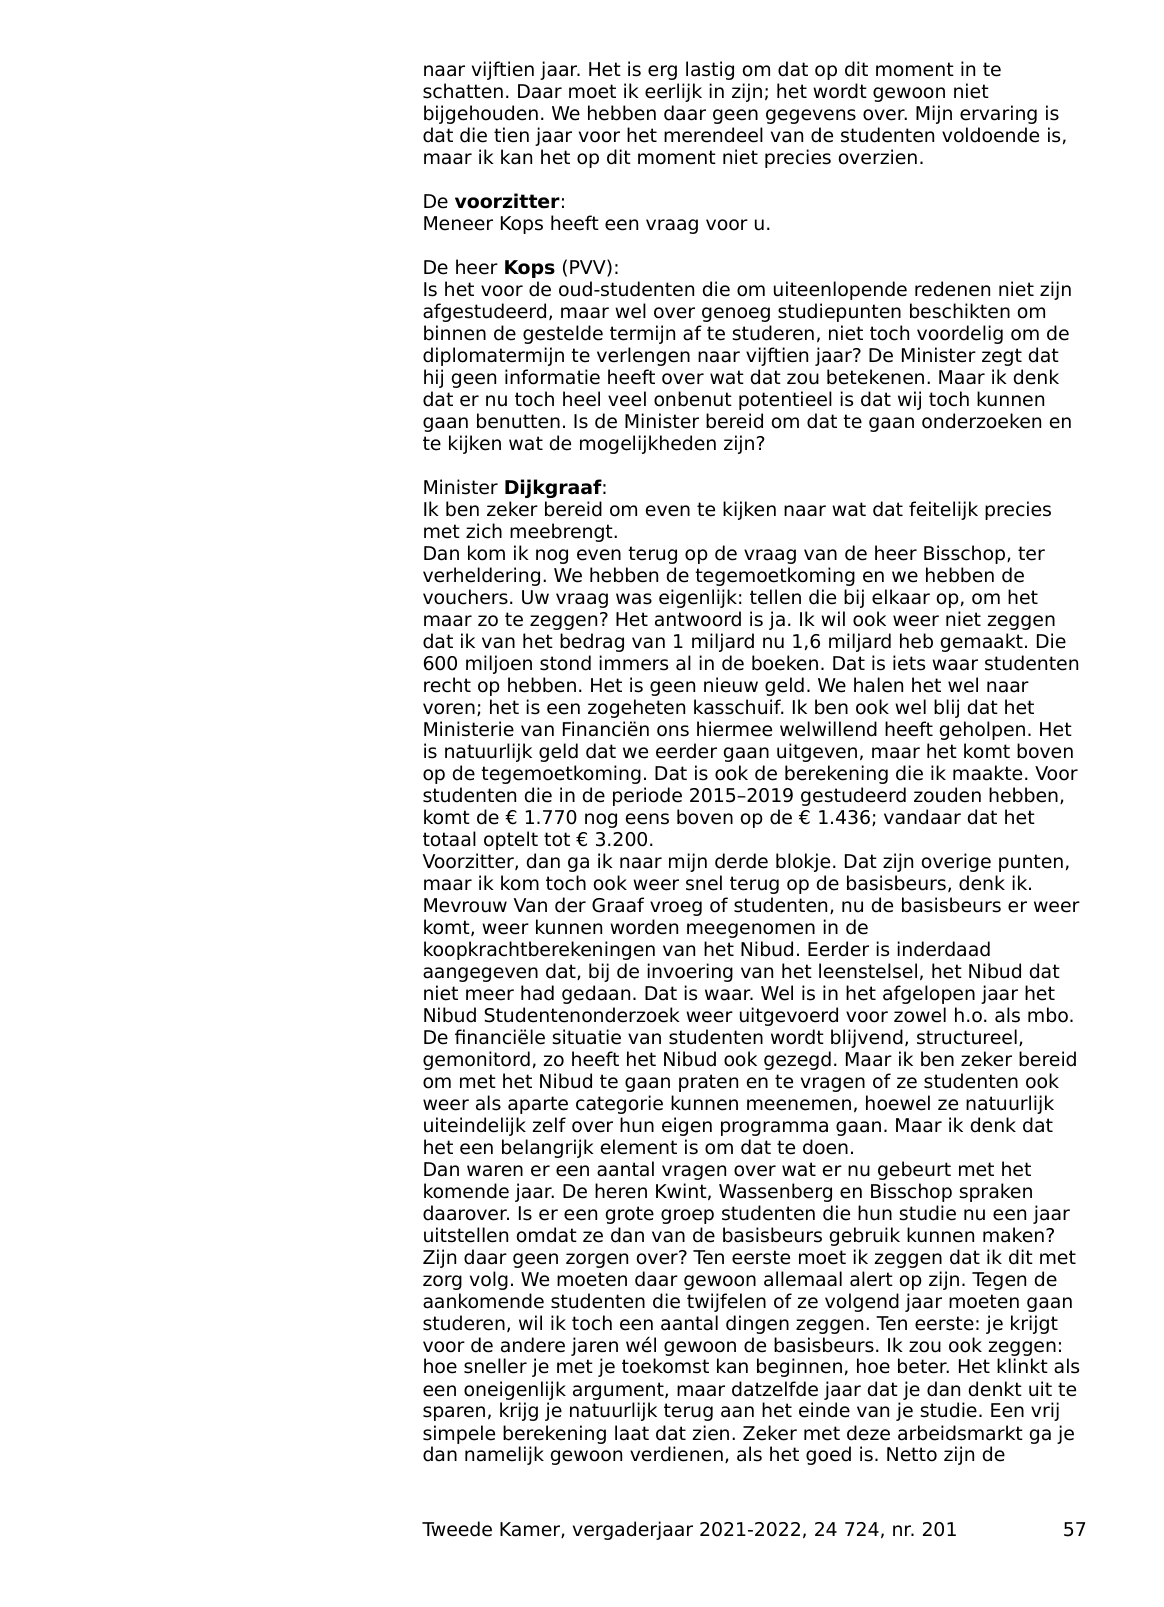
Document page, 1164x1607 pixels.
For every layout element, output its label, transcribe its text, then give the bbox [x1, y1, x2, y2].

text Dan kom ik nog even terug op de vraag van de heer Bisschop, ter verheldering. We hebben de tegemoetkoming en we hebben de vouchers. Uw vraag was eigenlijk: tellen die bij elkaar op, om het maar zo te zeggen? Het antwoord is ja. Ik wil ook weer niet zeggen dat ik van het bedrag van 1 miljard nu 1,6 miljard heb gemaakt. Die 600 miljoen stond immers al in de boeken. Dat is iets waar studenten recht op hebben. Het is geen nieuw geld. We halen het wel naar voren; het is een zogeheten kasschuif. Ik ben ook wel blij dat het Ministerie van Financiën ons hiermee welwillend heeft geholpen. Het is natuurlijk geld dat we eerder gaan uitgeven, maar het komt boven op de tegemoetkoming. Dat is ook de berekening die ik maakte. Voor studenten die in de periode 2015–2019 gestudeerd zouden hebben, komt de € 1.770 nog eens boven op de € 1.436; vandaar dat het totaal optelt tot € 3.200. [422, 543, 1087, 851]
text Voorzitter, dan ga ik naar mijn derde blokje. Dat zijn overige punten, maar ik kom toch ook weer snel terug op de basisbeurs, denk ik. Mevrouw Van der Graaf vroeg of studenten, nu de basisbeurs er weer komt, weer kunnen worden meegenomen in de koopkrachtberekeningen van het Nibud. Eerder is inderdaad aangegeven dat, bij de invoering van het leenstelsel, het Nibud dat niet meer had gedaan. Dat is waar. Wel is in het afgelopen jaar het Nibud Studentenonderzoek weer uitgevoerd voor zowel h.o. als mbo. De financiële situatie van studenten wordt blijvend, structureel, gemonitord, zo heeft het Nibud ook gezegd. Maar ik ben zeker bereid om met het Nibud te gaan praten en te vragen of ze studenten ook weer als aparte categorie kunnen meenemen, hoewel ze natuurlijk uiteindelijk zelf over hun eigen programma gaan. Maar ik denk dat het een belangrijk element is om dat te doen. [422, 851, 1087, 1159]
text De voorzitter: [422, 191, 1087, 213]
text Minister Dijkgraaf: [422, 477, 1087, 499]
text Ik ben zeker bereid om even te kijken naar wat dat feitelijk precies met zich meebrengt. [422, 499, 1087, 543]
text naar vijftien jaar. Het is erg lastig om dat op dit moment in te schatten. Daar moet ik eerlijk in zijn; het wordt gewoon niet bijgehouden. We hebben daar geen gegevens over. Mijn ervaring is dat die tien jaar voor het merendeel van de studenten voldoende is, maar ik kan het op dit moment niet precies overzien. [422, 59, 1087, 169]
text De heer Kops (PVV): [422, 257, 1087, 279]
text Dan waren er een aantal vragen over wat er nu gebeurt met het komende jaar. De heren Kwint, Wassenberg en Bisschop spraken daarover. Is er een grote groep studenten die hun studie nu een jaar uitstellen omdat ze dan van de basisbeurs gebruik kunnen maken? Zijn daar geen zorgen over? Ten eerste moet ik zeggen dat ik dit met zorg volg. We moeten daar gewoon allemaal alert op zijn. Tegen de aankomende studenten die twijfelen of ze volgend jaar moeten gaan studeren, wil ik toch een aantal dingen zeggen. Ten eerste: je krijgt voor de andere jaren wél gewoon de basisbeurs. Ik zou ook zeggen: hoe sneller je met je toekomst kan beginnen, hoe beter. Het klinkt als een oneigenlijk argument, maar datzelfde jaar dat je dan denkt uit te sparen, krijg je natuurlijk terug aan het einde van je studie. Een vrij simpele berekening laat dat zien. Zeker met deze arbeidsmarkt ga je dan namelijk gewoon verdienen, als het goed is. Netto zijn de [422, 1159, 1087, 1466]
text Is het voor de oud-studenten die om uiteenlopende redenen niet zijn afgestudeerd, maar wel over genoeg studiepunten beschikten om binnen de gestelde termijn af te studeren, niet toch voordelig om de diplomatermijn te verlengen naar vijftien jaar? De Minister zegt dat hij geen informatie heeft over wat dat zou betekenen. Maar ik denk dat er nu toch heel veel onbenut potentieel is dat wij toch kunnen gaan benutten. Is de Minister bereid om dat te gaan onderzoeken en te kijken wat de mogelijkheden zijn? [422, 279, 1087, 455]
text Meneer Kops heeft een vraag voor u. [422, 213, 1087, 235]
